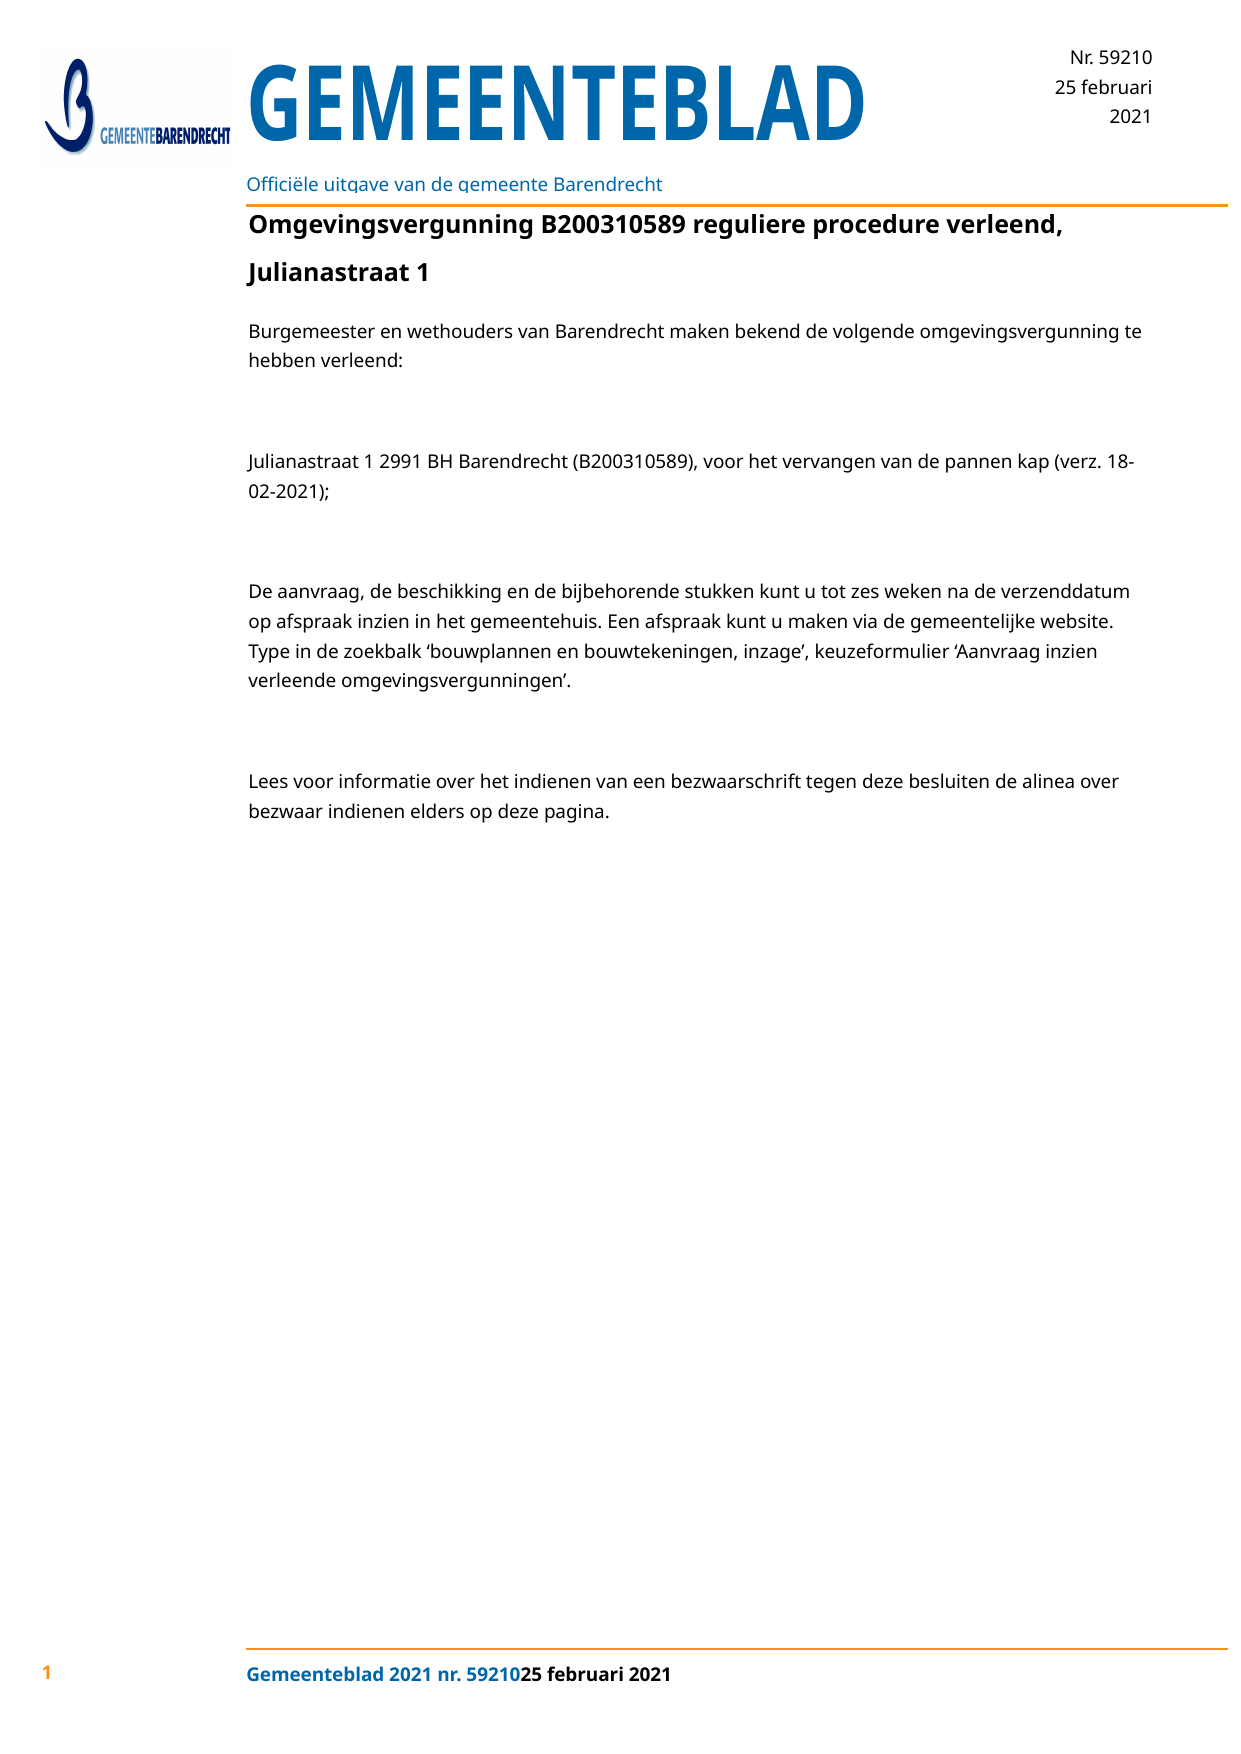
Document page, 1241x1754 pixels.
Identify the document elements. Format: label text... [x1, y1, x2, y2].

picture [41, 47, 231, 172]
text Burgemeester en wethouders van Barendrecht maken bekend de volgende omgevingsvergunning te hebben verleend: [248, 318, 1152, 373]
text Omgevingsvergunning B200310589 reguliere procedure verleend, Julianastraat 1 [248, 207, 1152, 288]
text De aanvraag, de beschikking en de bijbehorende stukken kunt u tot zes weken na de verzenddatum op afspraak inzien in het gemeentehuis. Een afspraak kunt u maken via de gemeentelijke website. Type in de zoekbalk ‘bouwplannen en bouwtekeningen, inzage’, keuzeformulier ‘Aanvraag inzien verleende omgevingsvergunningen’. [248, 579, 1152, 693]
text Lees voor informatie over het indienen van een bezwaarschrift tegen deze besluiten de alinea over bezwaar indienen elders op deze pagina. [248, 768, 1152, 824]
text Julianastraat 1 2991 BH Barendrecht (B200310589), voor het vervangen van de pannen kap (verz. 18-02-2021); [248, 448, 1152, 504]
